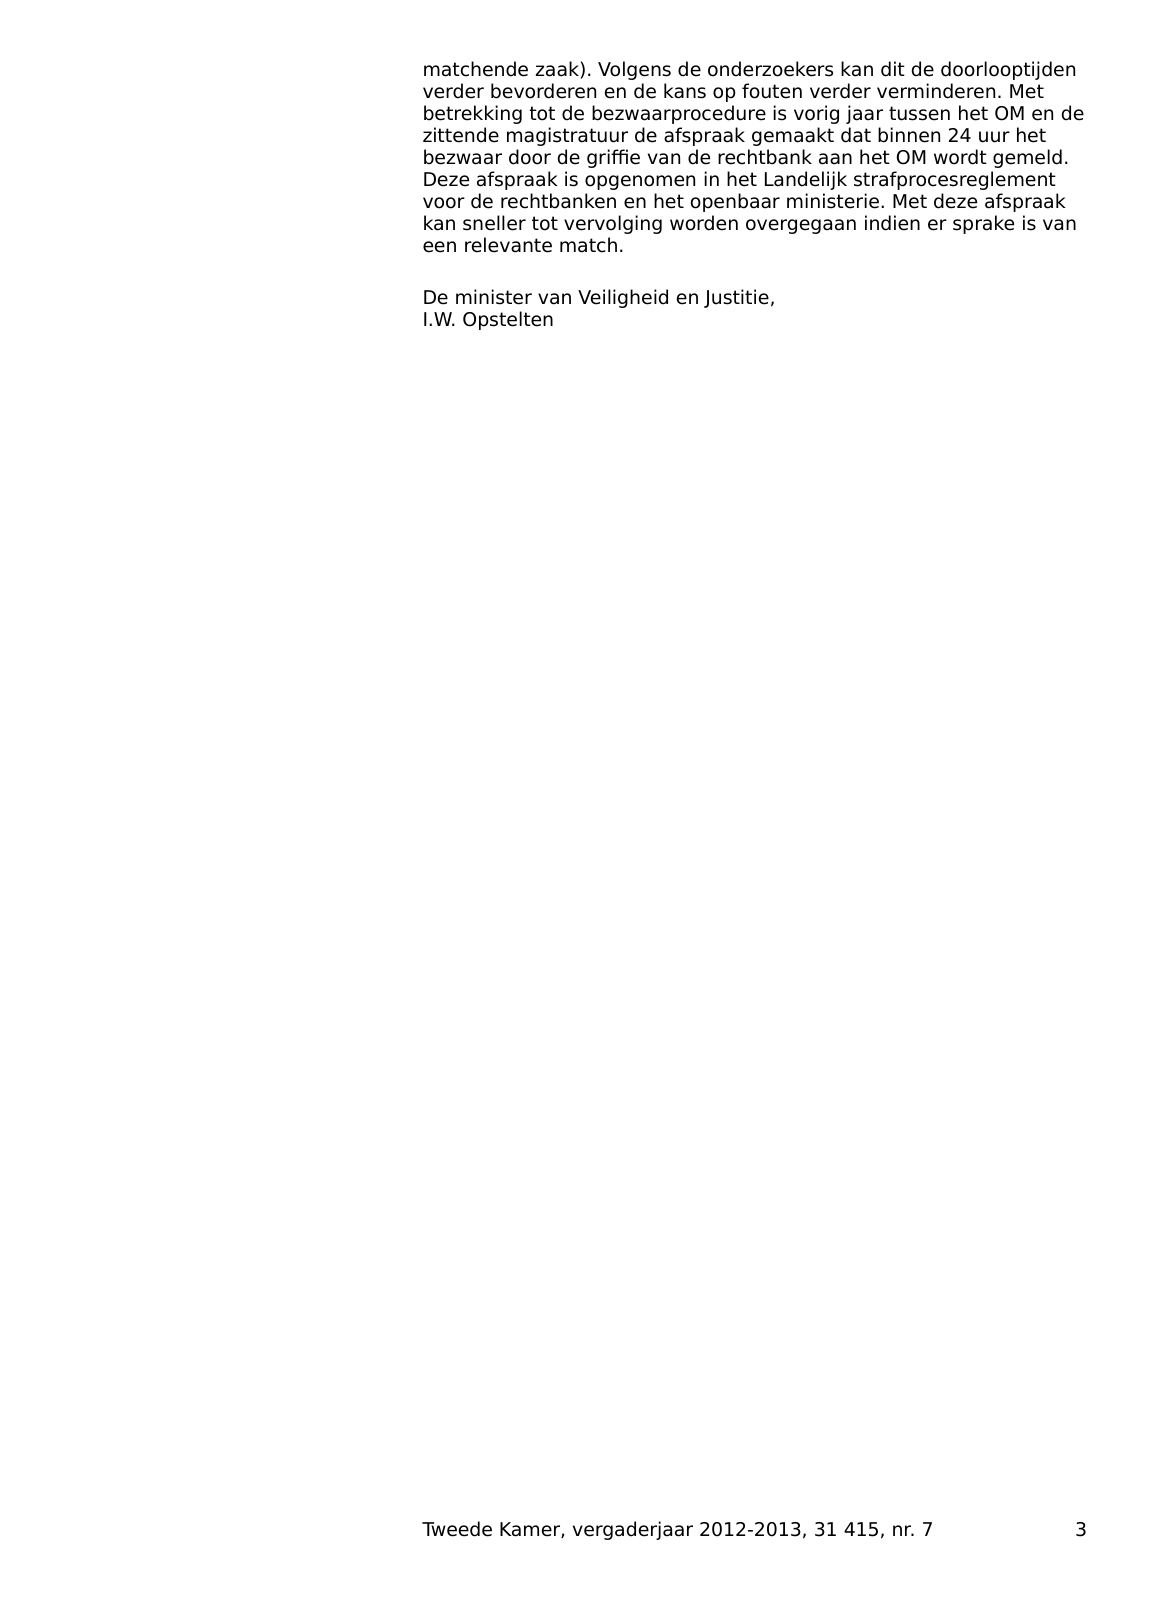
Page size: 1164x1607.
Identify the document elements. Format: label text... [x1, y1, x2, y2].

text De minister van Veiligheid en Justitie, I.W. Opstelten [422, 287, 1087, 331]
text matchende zaak). Volgens de onderzoekers kan dit de doorlooptijden verder bevorderen en de kans op fouten verder verminderen. Met betrekking tot de bezwaarprocedure is vorig jaar tussen het OM en de zittende magistratuur de afspraak gemaakt dat binnen 24 uur het bezwaar door de griffie van de rechtbank aan het OM wordt gemeld. Deze afspraak is opgenomen in het Landelijk strafprocesreglement voor de rechtbanken en het openbaar ministerie. Met deze afspraak kan sneller tot vervolging worden overgegaan indien er sprake is van een relevante match. [422, 59, 1087, 257]
